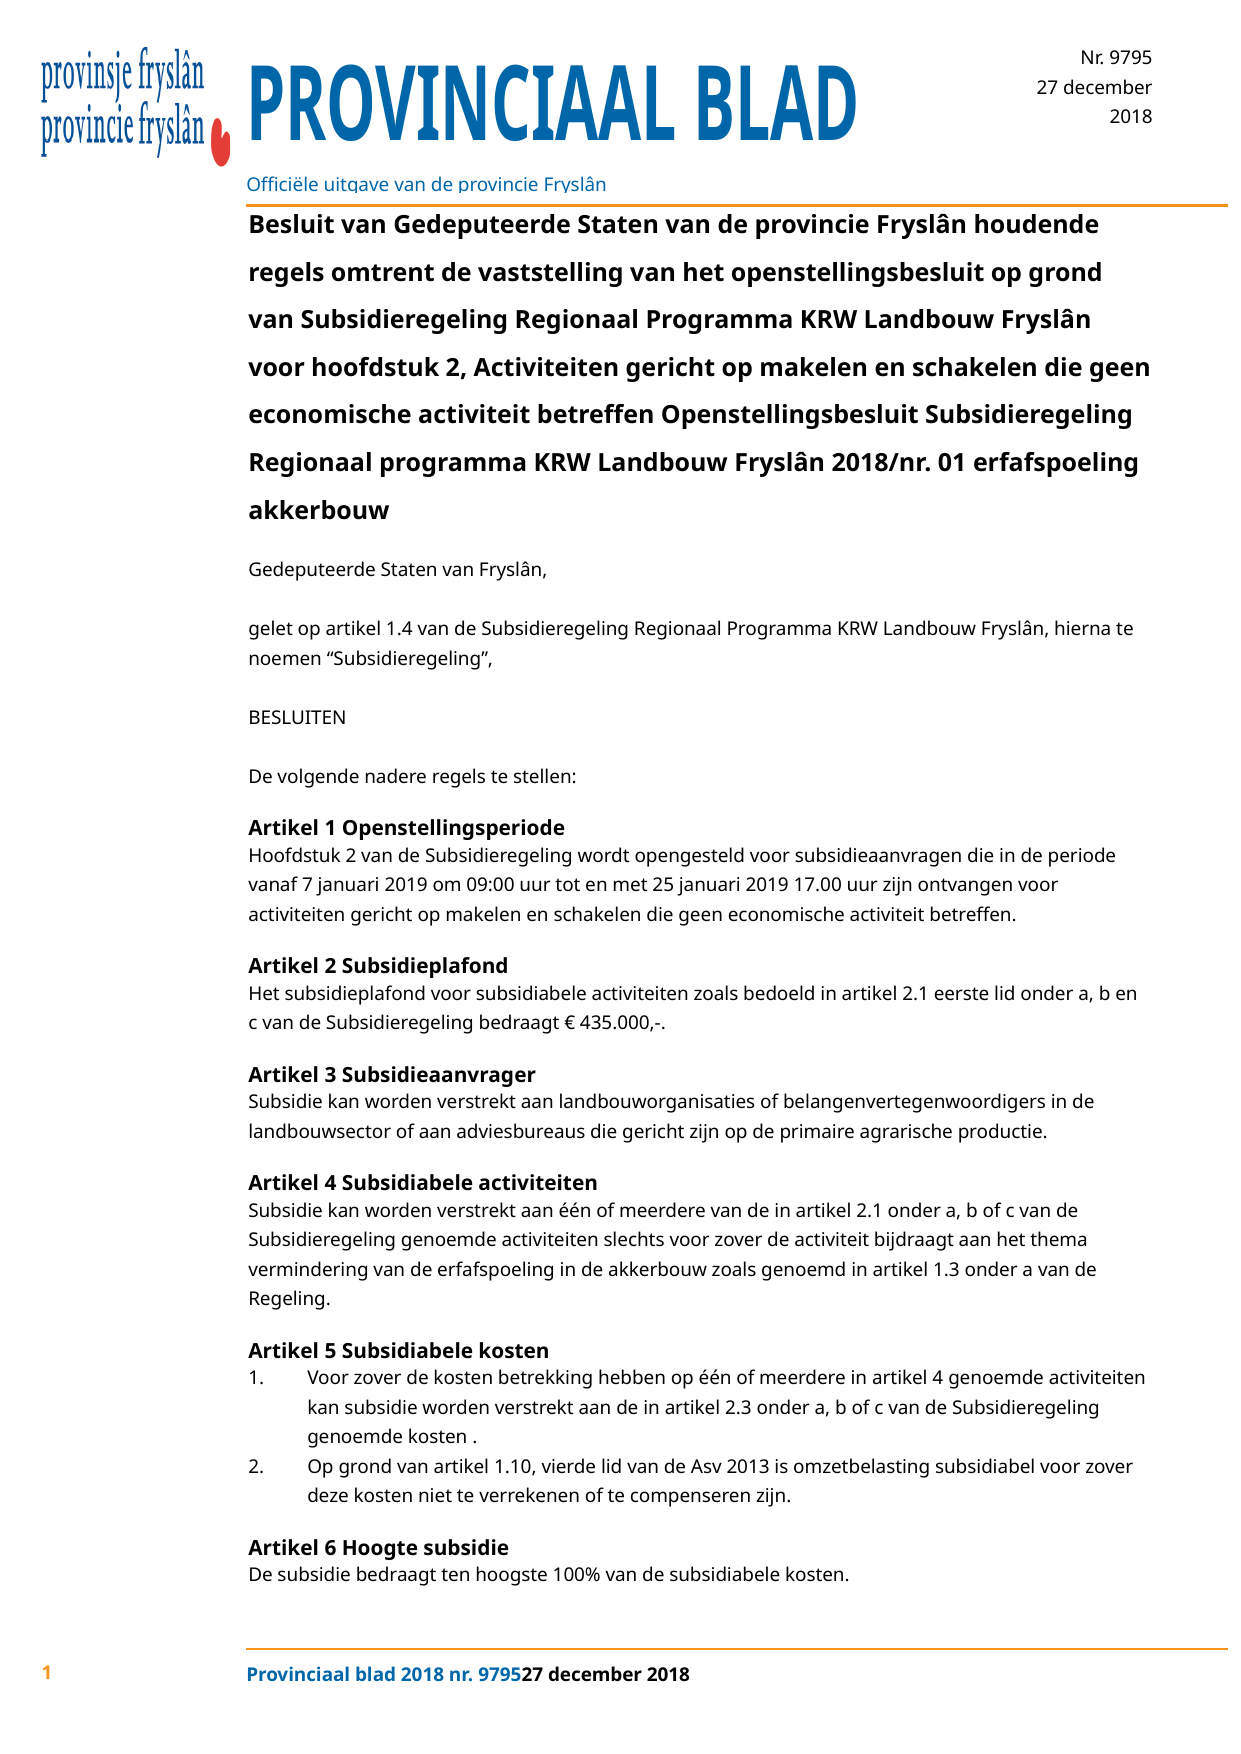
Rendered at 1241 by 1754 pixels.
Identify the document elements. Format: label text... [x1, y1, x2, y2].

text Artikel 6 Hoogte subsidie [248, 1533, 1152, 1562]
text Artikel 4 Subsidiabele activiteiten [248, 1168, 1152, 1197]
text Hoofdstuk 2 van de Subsidieregeling wordt opengesteld voor subsidieaanvragen die in de periode vanaf 7 januari 2019 om 09:00 uur tot en met 25 januari 2019 17.00 uur zijn ontvangen voor activiteiten gericht op makelen en schakelen die geen economische activiteit betreffen. [248, 842, 1152, 927]
list Op grond van artikel 1.10, vierde lid van de Asv 2013 is omzetbelasting subsidiabel voor zover deze kosten niet te verrekenen of te compenseren zijn. [248, 1453, 1152, 1508]
text Artikel 1 Openstellingsperiode [248, 813, 1152, 842]
text Subsidie kan worden verstrekt aan één of meerdere van de in artikel 2.1 onder a, b of c van de Subsidieregeling genoemde activiteiten slechts voor zover de activiteit bijdraagt aan het thema vermindering van de erfafspoeling in de akkerbouw zoals genoemd in artikel 1.3 onder a van de Regeling. [248, 1197, 1152, 1311]
list Voor zover de kosten betrekking hebben op één of meerdere in artikel 4 genoemde activiteiten kan subsidie worden verstrekt aan de in artikel 2.3 onder a, b of c van de Subsidieregeling genoemde kosten . [248, 1364, 1152, 1449]
text De volgende nadere regels te stellen: [248, 763, 1152, 789]
text De subsidie bedraagt ten hoogste 100% van de subsidiabele kosten. [248, 1562, 1152, 1587]
text Subsidie kan worden verstrekt aan landbouworganisaties of belangenvertegenwoordigers in de landbouwsector of aan adviesbureaus die gericht zijn op de primaire agrarische productie. [248, 1088, 1152, 1144]
text Artikel 3 Subsidieaanvrager [248, 1060, 1152, 1088]
text Het subsidieplafond voor subsidiabele activiteiten zoals bedoeld in artikel 2.1 eerste lid onder a, b en c van de Subsidieregeling bedraagt € 435.000,-. [248, 980, 1152, 1035]
text gelet op artikel 1.4 van de Subsidieregeling Regionaal Programma KRW Landbouw Fryslân, hierna te noemen “Subsidieregeling”, [248, 615, 1152, 670]
text Artikel 2 Subsidieplafond [248, 951, 1152, 980]
picture [41, 47, 231, 172]
text Gedeputeerde Staten van Fryslân, [248, 556, 1152, 582]
text Besluit van Gedeputeerde Staten van de provincie Fryslân houdende regels omtrent de vaststelling van het openstellingsbesluit op grond van Subsidieregeling Regionaal Programma KRW Landbouw Fryslân voor hoofdstuk 2, Activiteiten gericht op makelen en schakelen die geen economische activiteit betreffen Openstellingsbesluit Subsidieregeling Regionaal programma KRW Landbouw Fryslân 2018/nr. 01 erfafspoeling akkerbouw [248, 207, 1152, 526]
text Artikel 5 Subsidiabele kosten [248, 1336, 1152, 1364]
text BESLUITEN [248, 704, 1152, 729]
